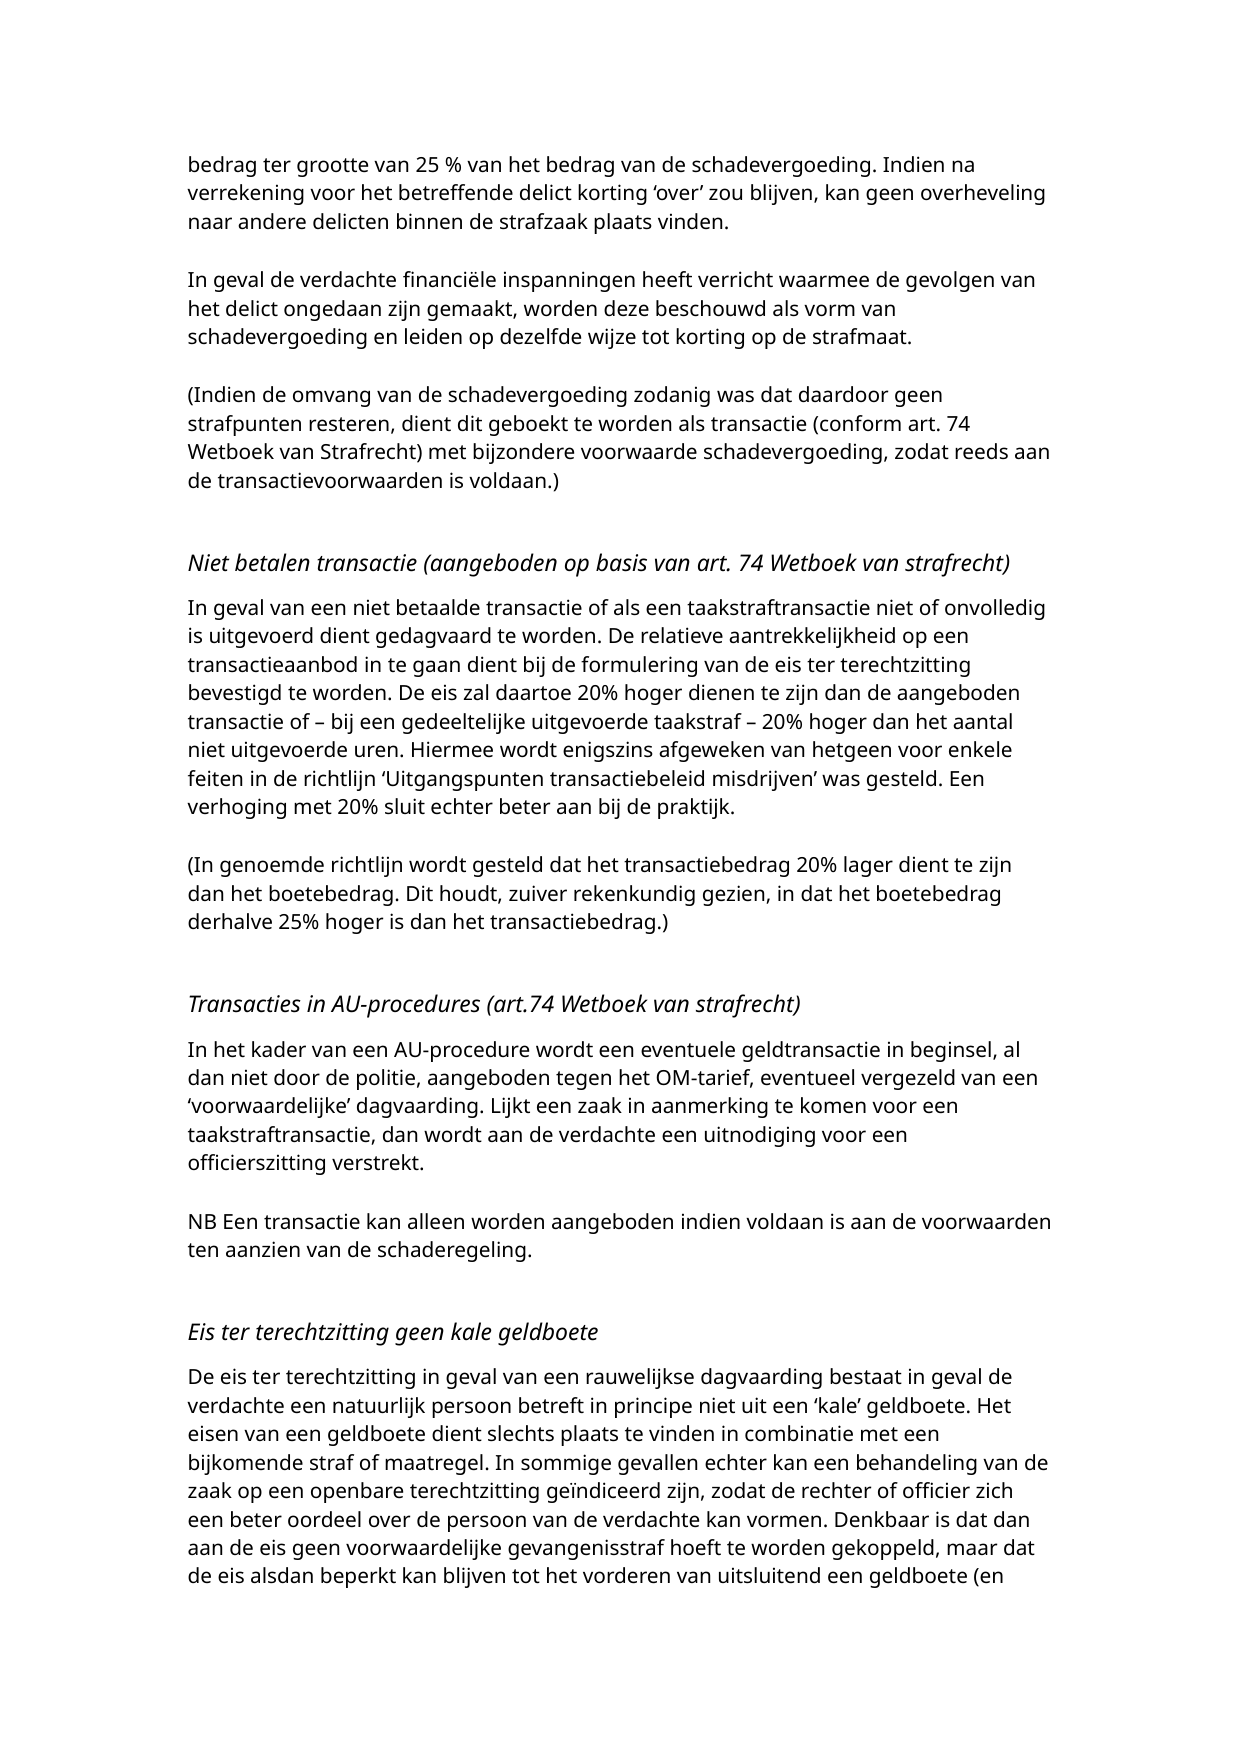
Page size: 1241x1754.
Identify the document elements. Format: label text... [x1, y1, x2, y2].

subtitle Eis ter terechtzitting geen kale geldboete [187, 1316, 1053, 1347]
text In geval van een niet betaalde transactie of als een taakstraftransactie niet of onvolledig is uitgevoerd dient gedagvaard te worden. De relatieve aantrekkelijkheid op een transactieaanbod in te gaan dient bij de formulering van de eis ter terechtzitting bevestigd te worden. De eis zal daartoe 20% hoger dienen te zijn dan de aangeboden transactie of – bij een gedeeltelijke uitgevoerde taakstraf – 20% hoger dan het aantal niet uitgevoerde uren. Hiermee wordt enigszins afgeweken van hetgeen voor enkele feiten in de richtlijn ‘Uitgangspunten transactiebeleid misdrijven’ was gesteld. Een verhoging met 20% sluit echter beter aan bij de praktijk. [187, 593, 1053, 821]
text In geval de verdachte financiële inspanningen heeft verricht waarmee de gevolgen van het delict ongedaan zijn gemaakt, worden deze beschouwd als vorm van schadevergoeding en leiden op dezelfde wijze tot korting op de strafmaat. [187, 265, 1053, 351]
text In het kader van een AU-procedure wordt een eventuele geldtransactie in beginsel, al dan niet door de politie, aangeboden tegen het OM-tarief, eventueel vergezeld van een ‘voorwaardelijke’ dagvaarding. Lijkt een zaak in aanmerking te komen voor een taakstraftransactie, dan wordt aan de verdachte een uitnodiging voor een officierszitting verstrekt. [187, 1035, 1053, 1177]
subtitle Transacties in AU-procedures (art.74 Wetboek van strafrecht) [187, 988, 1053, 1020]
subtitle Niet betalen transactie (aangeboden op basis van art. 74 Wetboek van strafrecht) [187, 547, 1053, 578]
text NB Een transactie kan alleen worden aangeboden indien voldaan is aan de voorwaarden ten aanzien van de schaderegeling. [187, 1207, 1053, 1264]
text (Indien de omvang van de schadevergoeding zodanig was dat daardoor geen strafpunten resteren, dient dit geboekt te worden als transactie (conform art. 74 Wetboek van Strafrecht) met bijzondere voorwaarde schadevergoeding, zodat reeds aan de transactievoorwaarden is voldaan.) [187, 381, 1053, 494]
text De eis ter terechtzitting in geval van een rauwelijkse dagvaarding bestaat in geval de verdachte een natuurlijk persoon betreft in principe niet uit een ‘kale’ geldboete. Het eisen van een geldboete dient slechts plaats te vinden in combinatie met een bijkomende straf of maatregel. In sommige gevallen echter kan een behandeling van de zaak op een openbare terechtzitting geïndiceerd zijn, zodat de rechter of officier zich een beter oordeel over de persoon van de verdachte kan vormen. Denkbaar is dat dan aan de eis geen voorwaardelijke gevangenisstraf hoeft te worden gekoppeld, maar dat de eis alsdan beperkt kan blijven tot het vorderen van uitsluitend een geldboete (en [187, 1362, 1053, 1590]
text bedrag ter grootte van 25 % van het bedrag van de schadevergoeding. Indien na verrekening voor het betreffende delict korting ‘over’ zou blijven, kan geen overheveling naar andere delicten binnen de strafzaak plaats vinden. [187, 150, 1053, 235]
text (In genoemde richtlijn wordt gesteld dat het transactiebedrag 20% lager dient te zijn dan het boetebedrag. Dit houdt, zuiver rekenkundig gezien, in dat het boetebedrag derhalve 25% hoger is dan het transactiebedrag.) [187, 851, 1053, 936]
